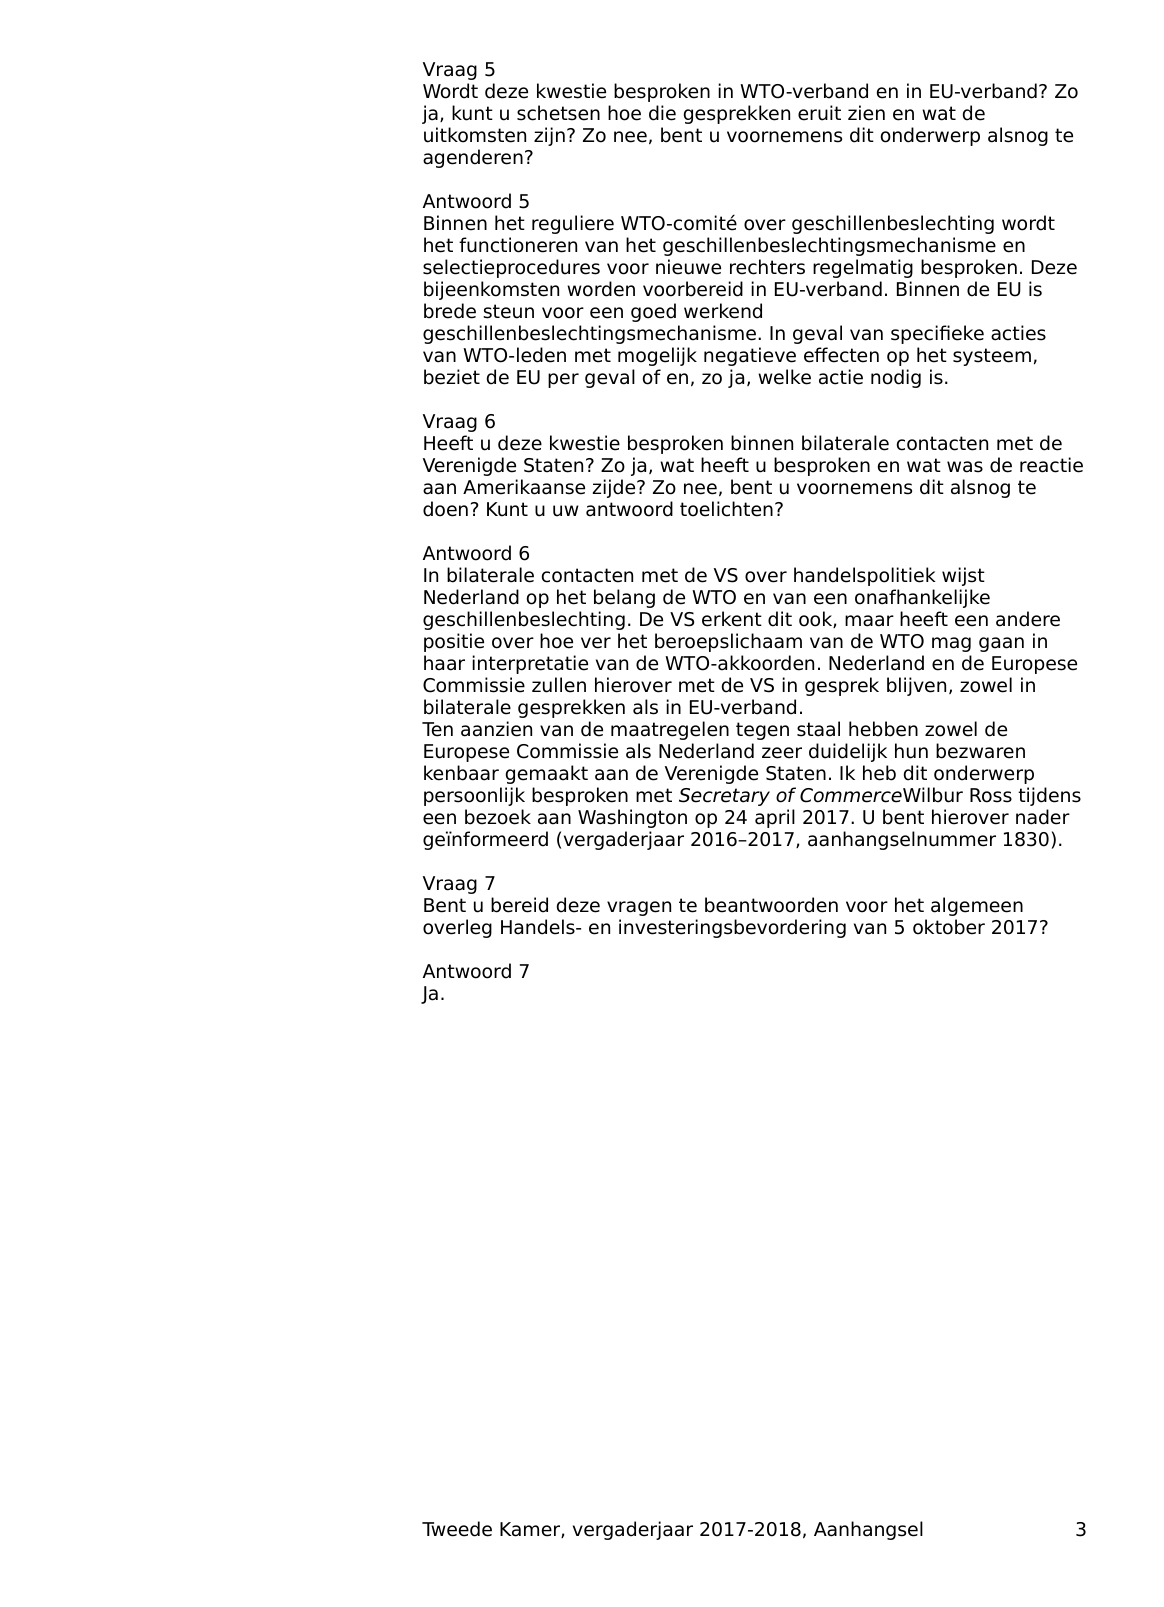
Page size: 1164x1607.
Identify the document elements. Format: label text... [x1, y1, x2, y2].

text Antwoord 6 [422, 543, 1087, 565]
text In bilaterale contacten met de VS over handelspolitiek wijst Nederland op het belang de WTO en van een onafhankelijke geschillenbeslechting. De VS erkent dit ook, maar heeft een andere positie over hoe ver het beroepslichaam van de WTO mag gaan in haar interpretatie van de WTO-akkoorden. Nederland en de Europese Commissie zullen hierover met de VS in gesprek blijven, zowel in bilaterale gesprekken als in EU-verband. [422, 565, 1087, 719]
text Antwoord 7 [422, 961, 1087, 983]
text Ja. [422, 983, 1087, 1005]
text Wordt deze kwestie besproken in WTO-verband en in EU-verband? Zo ja, kunt u schetsen hoe die gesprekken eruit zien en wat de uitkomsten zijn? Zo nee, bent u voornemens dit onderwerp alsnog te agenderen? [422, 81, 1087, 169]
text Binnen het reguliere WTO-comité over geschillenbeslechting wordt het functioneren van het geschillenbeslechtingsmechanisme en selectieprocedures voor nieuwe rechters regelmatig besproken. Deze bijeenkomsten worden voorbereid in EU-verband. Binnen de EU is brede steun voor een goed werkend geschillenbeslechtingsmechanisme. In geval van specifieke acties van WTO-leden met mogelijk negatieve effecten op het systeem, beziet de EU per geval of en, zo ja, welke actie nodig is. [422, 213, 1087, 389]
text Heeft u deze kwestie besproken binnen bilaterale contacten met de Verenigde Staten? Zo ja, wat heeft u besproken en wat was de reactie aan Amerikaanse zijde? Zo nee, bent u voornemens dit alsnog te doen? Kunt u uw antwoord toelichten? [422, 433, 1087, 521]
text Vraag 7 [422, 873, 1087, 895]
text Bent u bereid deze vragen te beantwoorden voor het algemeen overleg Handels- en investeringsbevordering van 5 oktober 2017? [422, 895, 1087, 939]
text Vraag 5 [422, 59, 1087, 81]
text Vraag 6 [422, 411, 1087, 433]
text Ten aanzien van de maatregelen tegen staal hebben zowel de Europese Commissie als Nederland zeer duidelijk hun bezwaren kenbaar gemaakt aan de Verenigde Staten. Ik heb dit onderwerp persoonlijk besproken met Secretary of CommerceWilbur Ross tijdens een bezoek aan Washington op 24 april 2017. U bent hierover nader geïnformeerd (vergaderjaar 2016–2017, aanhangselnummer 1830). [422, 719, 1087, 851]
text Antwoord 5 [422, 191, 1087, 213]
